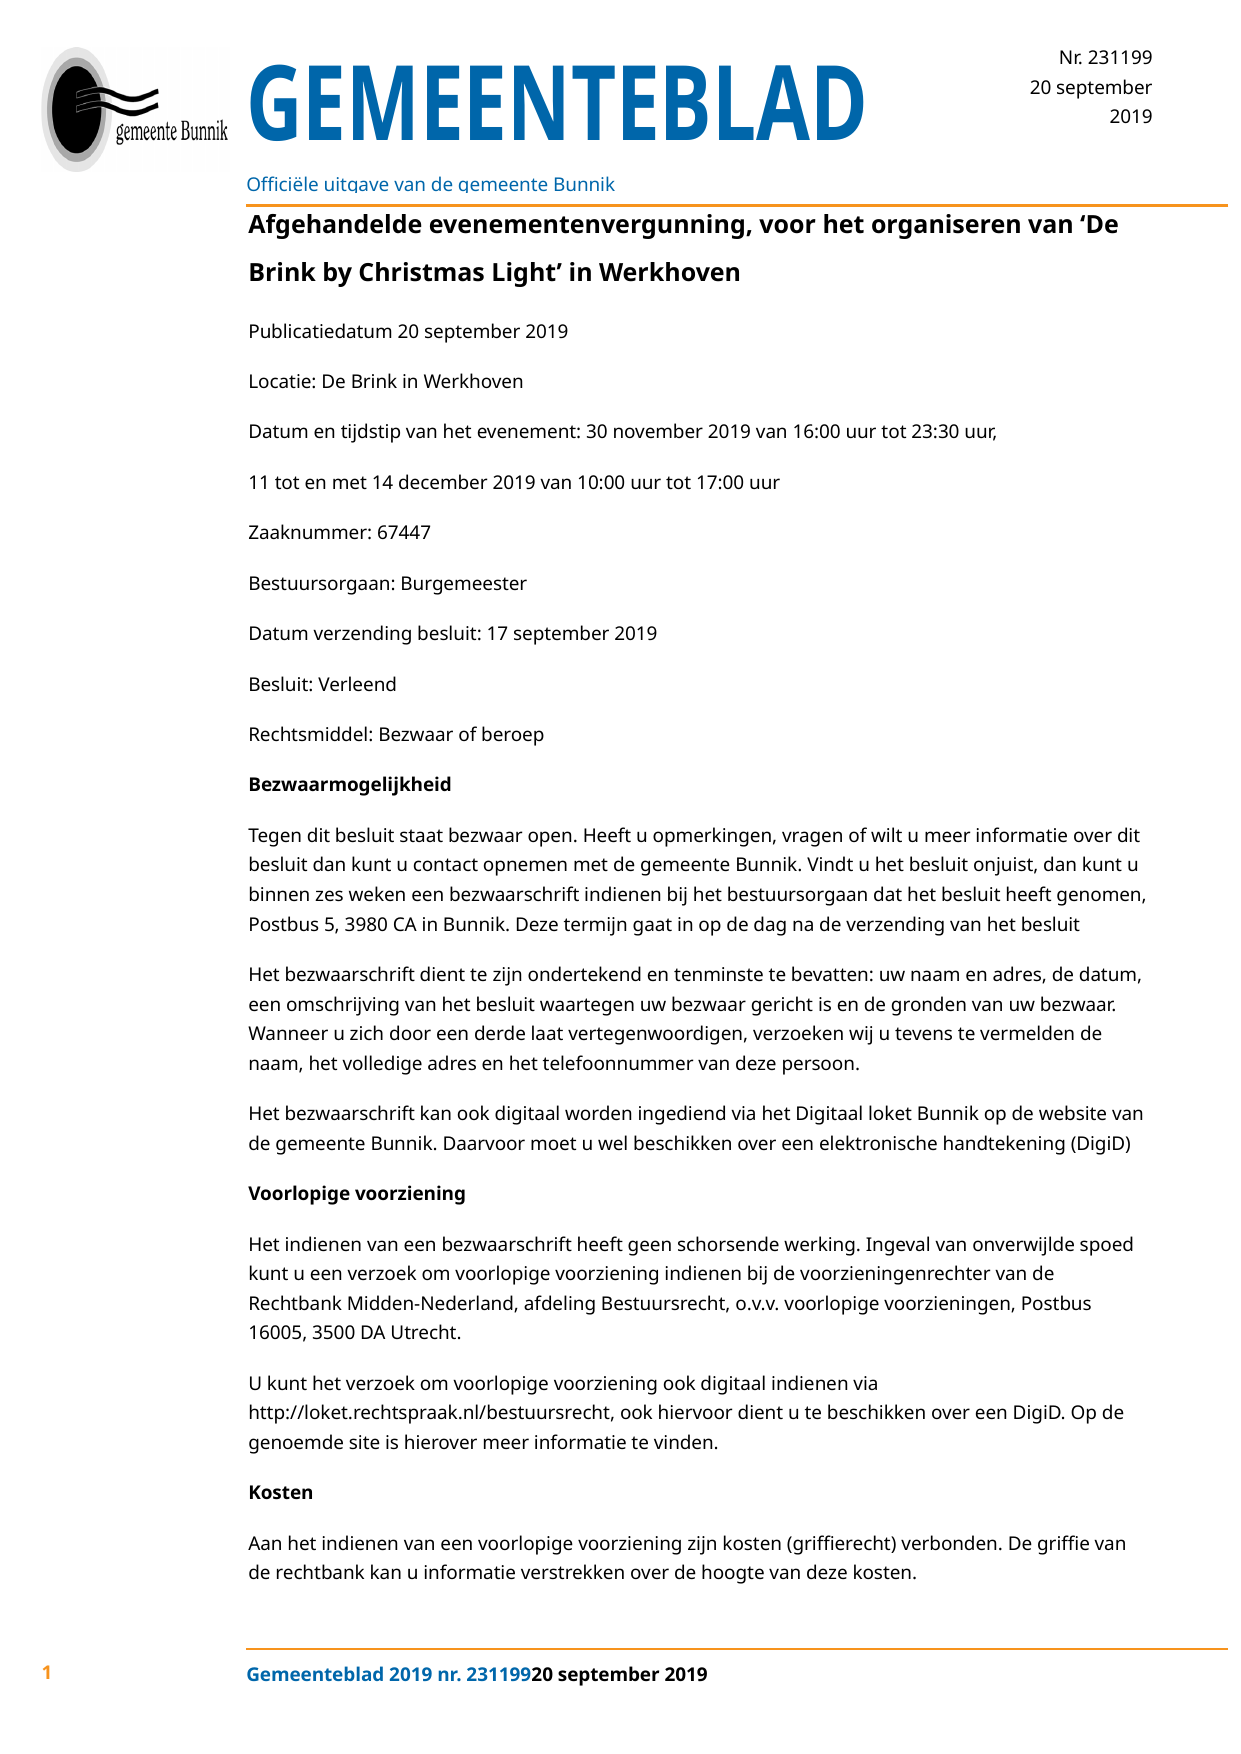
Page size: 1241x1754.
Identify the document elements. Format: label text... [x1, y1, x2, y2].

text Datum verzending besluit: 17 september 2019 [248, 620, 1152, 646]
text Zaaknummer: 67447 [248, 519, 1152, 545]
text Afgehandelde evenementenvergunning, voor het organiseren van ‘De Brink by Christmas Light’ in Werkhoven [248, 207, 1152, 288]
text Publicatiedatum 20 september 2019 [248, 318, 1152, 344]
text Locatie: De Brink in Werkhoven [248, 368, 1152, 394]
text 11 tot en met 14 december 2019 van 10:00 uur tot 17:00 uur [248, 469, 1152, 495]
text Besluit: Verleend [248, 671, 1152, 697]
text Aan het indienen van een voorlopige voorziening zijn kosten (griffierecht) verbonden. De griffie van de rechtbank kan u informatie verstrekken over de hoogte van deze kosten. [248, 1530, 1152, 1585]
text U kunt het verzoek om voorlopige voorziening ook digitaal indienen via http://loket.rechtspraak.nl/bestuursrecht, ook hiervoor dient u te beschikken over een DigiD. Op de genoemde site is hierover meer informatie te vinden. [248, 1370, 1152, 1455]
text Kosten [248, 1479, 1152, 1505]
picture [41, 47, 231, 172]
text Datum en tijdstip van het evenement: 30 november 2019 van 16:00 uur tot 23:30 uur, [248, 419, 1152, 444]
text Bestuursorgaan: Burgemeester [248, 570, 1152, 596]
text Het bezwaarschrift dient te zijn ondertekend en tenminste te bevatten: uw naam en adres, de datum, een omschrijving van het besluit waartegen uw bezwaar gericht is en de gronden van uw bezwaar. Wanneer u zich door een derde laat vertegenwoordigen, verzoeken wij u tevens te vermelden de naam, het volledige adres en het telefoonnummer van deze persoon. [248, 961, 1152, 1076]
text Rechtsmiddel: Bezwaar of beroep [248, 721, 1152, 747]
text Het indienen van een bezwaarschrift heeft geen schorsende werking. Ingeval van onverwijlde spoed kunt u een verzoek om voorlopige voorziening indienen bij de voorzieningenrechter van de Rechtbank Midden-Nederland, afdeling Bestuursrecht, o.v.v. voorlopige voorzieningen, Postbus 16005, 3500 DA Utrecht. [248, 1231, 1152, 1345]
text Bezwaarmogelijkheid [248, 772, 1152, 797]
text Voorlopige voorziening [248, 1180, 1152, 1206]
text Tegen dit besluit staat bezwaar open. Heeft u opmerkingen, vragen of wilt u meer informatie over dit besluit dan kunt u contact opnemen met de gemeente Bunnik. Vindt u het besluit onjuist, dan kunt u binnen zes weken een bezwaarschrift indienen bij het bestuursorgaan dat het besluit heeft genomen, Postbus 5, 3980 CA in Bunnik. Deze termijn gaat in op de dag na de verzending van het besluit [248, 822, 1152, 937]
text Het bezwaarschrift kan ook digitaal worden ingediend via het Digitaal loket Bunnik op de website van de gemeente Bunnik. Daarvoor moet u wel beschikken over een elektronische handtekening (DigiD) [248, 1100, 1152, 1156]
